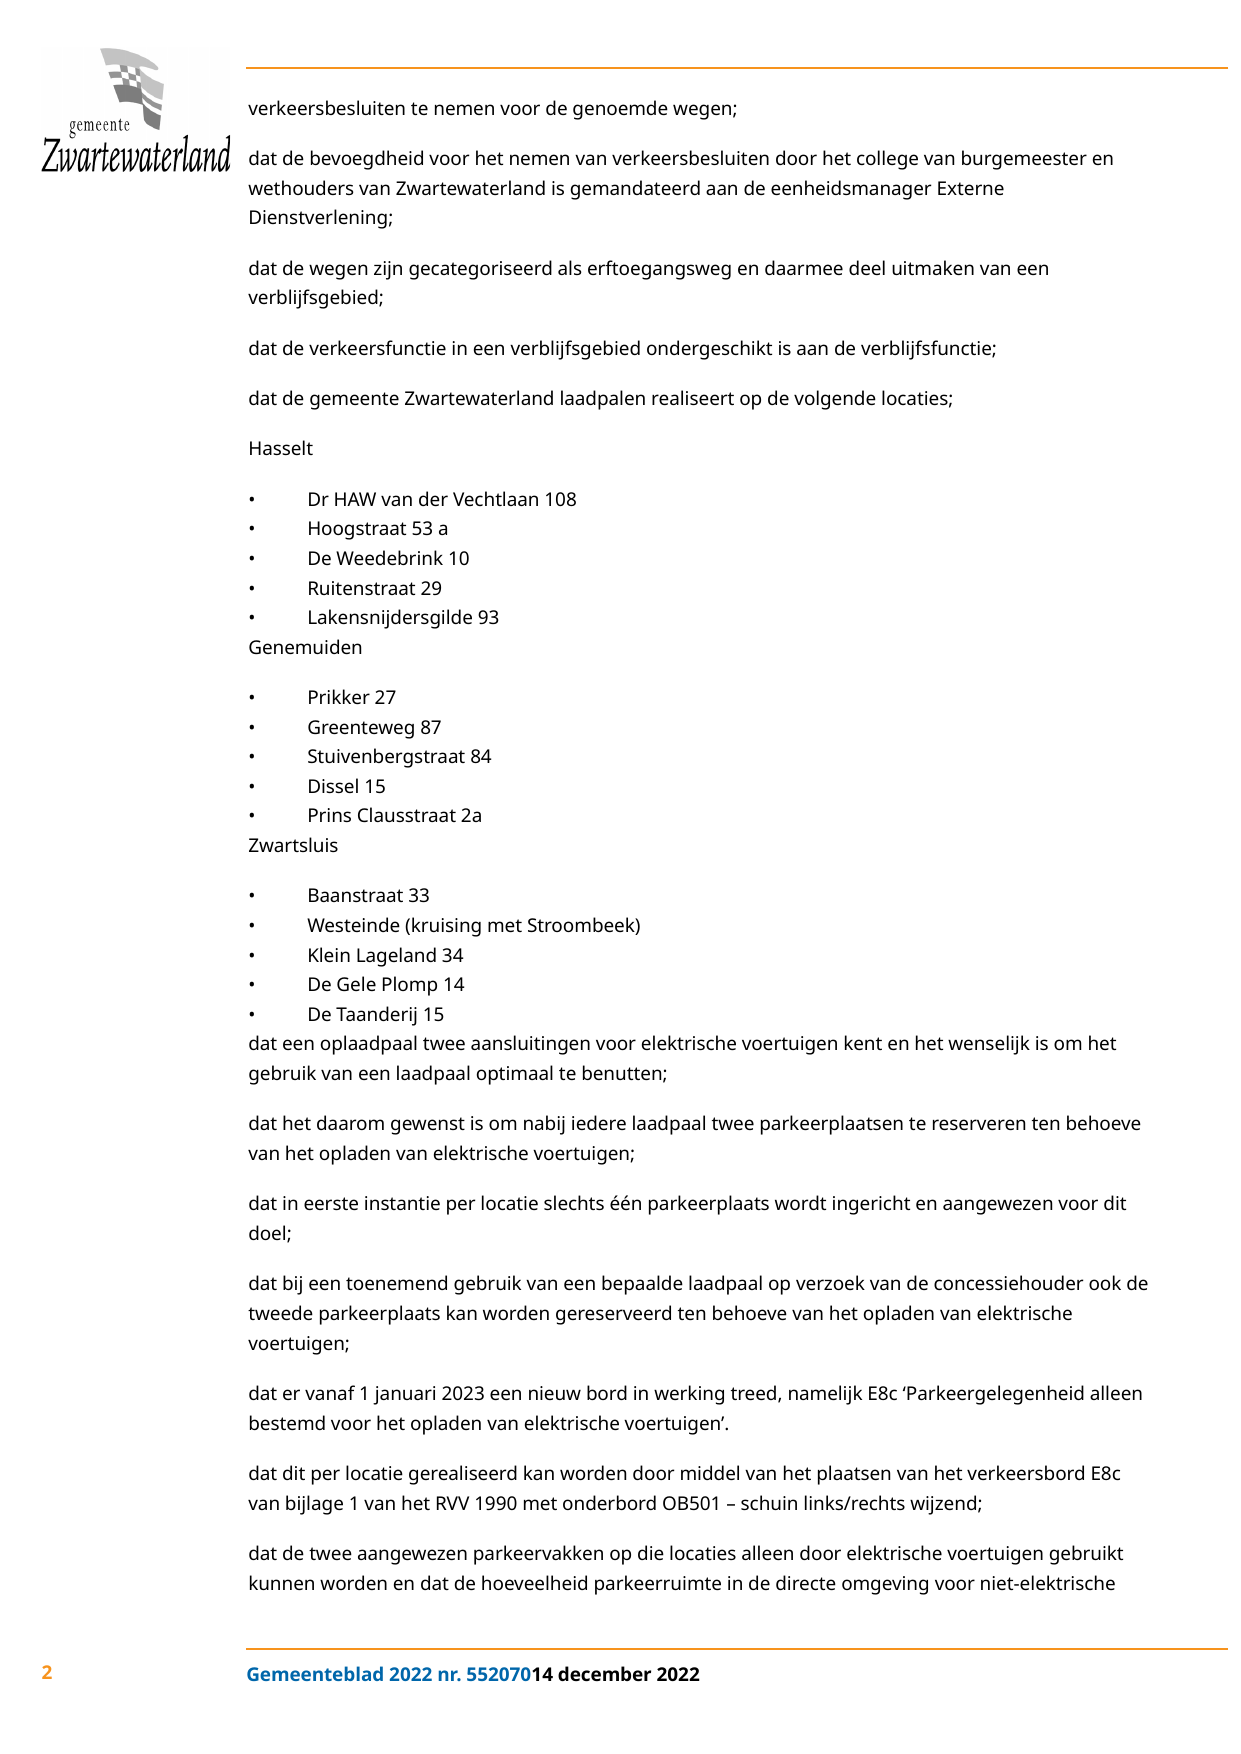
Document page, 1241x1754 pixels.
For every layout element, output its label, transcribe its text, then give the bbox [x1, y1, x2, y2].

list Prins Clausstraat 2a [248, 803, 1152, 828]
text dat er vanaf 1 januari 2023 een nieuw bord in werking treed, namelijk E8c ‘Parkeergelegenheid alleen bestemd voor het opladen van elektrische voertuigen’. [248, 1380, 1152, 1436]
text Hasselt [248, 436, 1152, 461]
list De Taanderij 15 [248, 1001, 1152, 1027]
list Dissel 15 [248, 773, 1152, 799]
list Klein Lageland 34 [248, 942, 1152, 968]
list Dr HAW van der Vechtlaan 108 [248, 486, 1152, 512]
list Prikker 27 [248, 684, 1152, 710]
list Lakensnijdersgilde 93 [248, 604, 1152, 630]
picture [41, 47, 231, 172]
text Zwartsluis [248, 832, 1152, 858]
list Baanstraat 33 [248, 883, 1152, 908]
text dat de wegen zijn gecategoriseerd als erftoegangsweg en daarmee deel uitmaken van een verblijfsgebied; [248, 255, 1152, 310]
list Stuivenbergstraat 84 [248, 743, 1152, 769]
list Greenteweg 87 [248, 714, 1152, 740]
text dat bij een toenemend gebruik van een bepaalde laadpaal op verzoek van de concessiehouder ook de tweede parkeerplaats kan worden gereserveerd ten behoeve van het opladen van elektrische voertuigen; [248, 1271, 1152, 1356]
list Hoogstraat 53 a [248, 516, 1152, 541]
text dat de gemeente Zwartewaterland laadpalen realiseert op de volgende locaties; [248, 385, 1152, 411]
text dat dit per locatie gerealiseerd kan worden door middel van het plaatsen van het verkeersbord E8c van bijlage 1 van het RVV 1990 met onderbord OB501 – schuin links/rechts wijzend; [248, 1460, 1152, 1516]
list De Weedebrink 10 [248, 545, 1152, 571]
text dat in eerste instantie per locatie slechts één parkeerplaats wordt ingericht en aangewezen voor dit doel; [248, 1191, 1152, 1246]
text dat de bevoegdheid voor het nemen van verkeersbesluiten door het college van burgemeester en wethouders van Zwartewaterland is gemandateerd aan de eenheidsmanager Externe Dienstverlening; [248, 145, 1152, 230]
text Genemuiden [248, 634, 1152, 660]
text dat de verkeersfunctie in een verblijfsgebied ondergeschikt is aan de verblijfsfunctie; [248, 335, 1152, 361]
list Westeinde (kruising met Stroombeek) [248, 912, 1152, 938]
list De Gele Plomp 14 [248, 971, 1152, 997]
list Ruitenstraat 29 [248, 575, 1152, 601]
text dat de twee aangewezen parkeervakken op die locaties alleen door elektrische voertuigen gebruikt kunnen worden en dat de hoeveelheid parkeerruimte in de directe omgeving voor niet-elektrische [248, 1540, 1152, 1596]
text dat een oplaadpaal twee aansluitingen voor elektrische voertuigen kent en het wenselijk is om het gebruik van een laadpaal optimaal te benutten; [248, 1031, 1152, 1086]
text verkeersbesluiten te nemen voor de genoemde wegen; [248, 95, 1152, 121]
text dat het daarom gewenst is om nabij iedere laadpaal twee parkeerplaatsen te reserveren ten behoeve van het opladen van elektrische voertuigen; [248, 1111, 1152, 1166]
